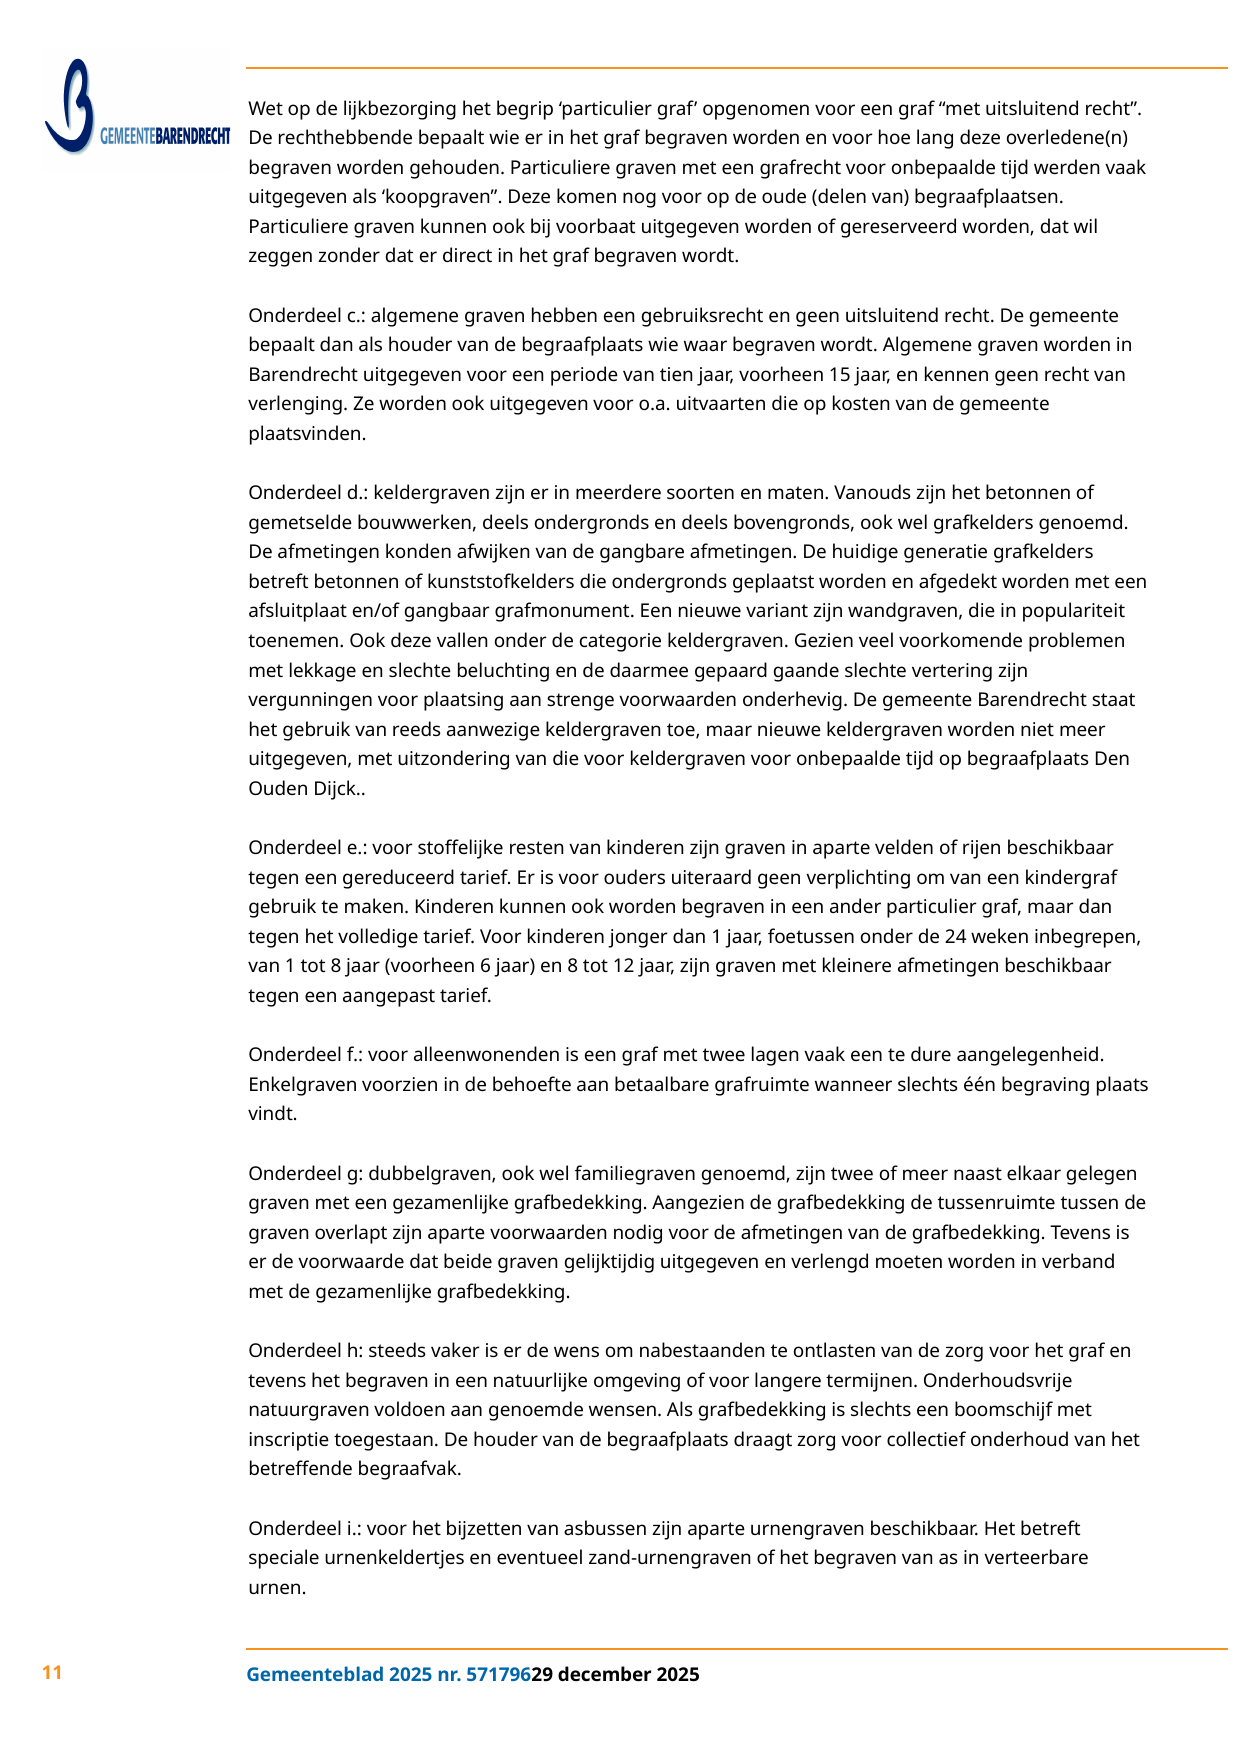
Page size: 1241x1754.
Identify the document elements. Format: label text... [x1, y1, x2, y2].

text Particuliere graven kunnen ook bij voorbaat uitgegeven worden of gereserveerd worden, dat wil zeggen zonder dat er direct in het graf begraven wordt. [248, 213, 1152, 268]
text Onderdeel c.: algemene graven hebben een gebruiksrecht en geen uitsluitend recht. De gemeente bepaalt dan als houder van de begraafplaats wie waar begraven wordt. Algemene graven worden in Barendrecht uitgegeven voor een periode van tien jaar, voorheen 15 jaar, en kennen geen recht van verlenging. Ze worden ook uitgegeven voor o.a. uitvaarten die op kosten van de gemeente plaatsvinden. [248, 302, 1152, 446]
text Wet op de lijkbezorging het begrip ‘particulier graf’ opgenomen voor een graf “met uitsluitend recht”. De rechthebbende bepaalt wie er in het graf begraven worden en voor hoe lang deze overledene(n) begraven worden gehouden. Particuliere graven met een grafrecht voor onbepaalde tijd werden vaak uitgegeven als ‘koopgraven”. Deze komen nog voor op de oude (delen van) begraafplaatsen. [248, 95, 1152, 209]
text Onderdeel g: dubbelgraven, ook wel familiegraven genoemd, zijn twee of meer naast elkaar gelegen graven met een gezamenlijke grafbedekking. Aangezien de grafbedekking de tussenruimte tussen de graven overlapt zijn aparte voorwaarden nodig voor de afmetingen van de grafbedekking. Tevens is er de voorwaarde dat beide graven gelijktijdig uitgegeven en verlengd moeten worden in verband met de gezamenlijke grafbedekking. [248, 1160, 1152, 1304]
text Onderdeel d.: keldergraven zijn er in meerdere soorten en maten. Vanouds zijn het betonnen of gemetselde bouwwerken, deels ondergronds en deels bovengronds, ook wel grafkelders genoemd. De afmetingen konden afwijken van de gangbare afmetingen. De huidige generatie grafkelders betreft betonnen of kunststofkelders die ondergronds geplaatst worden en afgedekt worden met een afsluitplaat en/of gangbaar grafmonument. Een nieuwe variant zijn wandgraven, die in populariteit toenemen. Ook deze vallen onder de categorie keldergraven. Gezien veel voorkomende problemen met lekkage en slechte beluchting en de daarmee gepaard gaande slechte vertering zijn vergunningen voor plaatsing aan strenge voorwaarden onderhevig. De gemeente Barendrecht staat het gebruik van reeds aanwezige keldergraven toe, maar nieuwe keldergraven worden niet meer uitgegeven, met uitzondering van die voor keldergraven voor onbepaalde tijd op begraafplaats Den Ouden Dijck.. [248, 479, 1152, 801]
text Onderdeel h: steeds vaker is er de wens om nabestaanden te ontlasten van de zorg voor het graf en tevens het begraven in een natuurlijke omgeving of voor langere termijnen. Onderhoudsvrije natuurgraven voldoen aan genoemde wensen. Als grafbedekking is slechts een boomschijf met inscriptie toegestaan. De houder van de begraafplaats draagt zorg voor collectief onderhoud van het betreffende begraafvak. [248, 1337, 1152, 1481]
picture [41, 47, 231, 172]
text Onderdeel f.: voor alleenwonenden is een graf met twee lagen vaak een te dure aangelegenheid. Enkelgraven voorzien in de behoefte aan betaalbare grafruimte wanneer slechts één begraving plaats vindt. [248, 1041, 1152, 1126]
text Onderdeel e.: voor stoffelijke resten van kinderen zijn graven in aparte velden of rijen beschikbaar tegen een gereduceerd tarief. Er is voor ouders uiteraard geen verplichting om van een kindergraf gebruik te maken. Kinderen kunnen ook worden begraven in een ander particulier graf, maar dan tegen het volledige tarief. Voor kinderen jonger dan 1 jaar, foetussen onder de 24 weken inbegrepen, van 1 tot 8 jaar (voorheen 6 jaar) en 8 tot 12 jaar, zijn graven met kleinere afmetingen beschikbaar tegen een aangepast tarief. [248, 834, 1152, 1008]
text Onderdeel i.: voor het bijzetten van asbussen zijn aparte urnengraven beschikbaar. Het betreft speciale urnenkeldertjes en eventueel zand-urnengraven of het begraven van as in verteerbare urnen. [248, 1515, 1152, 1600]
